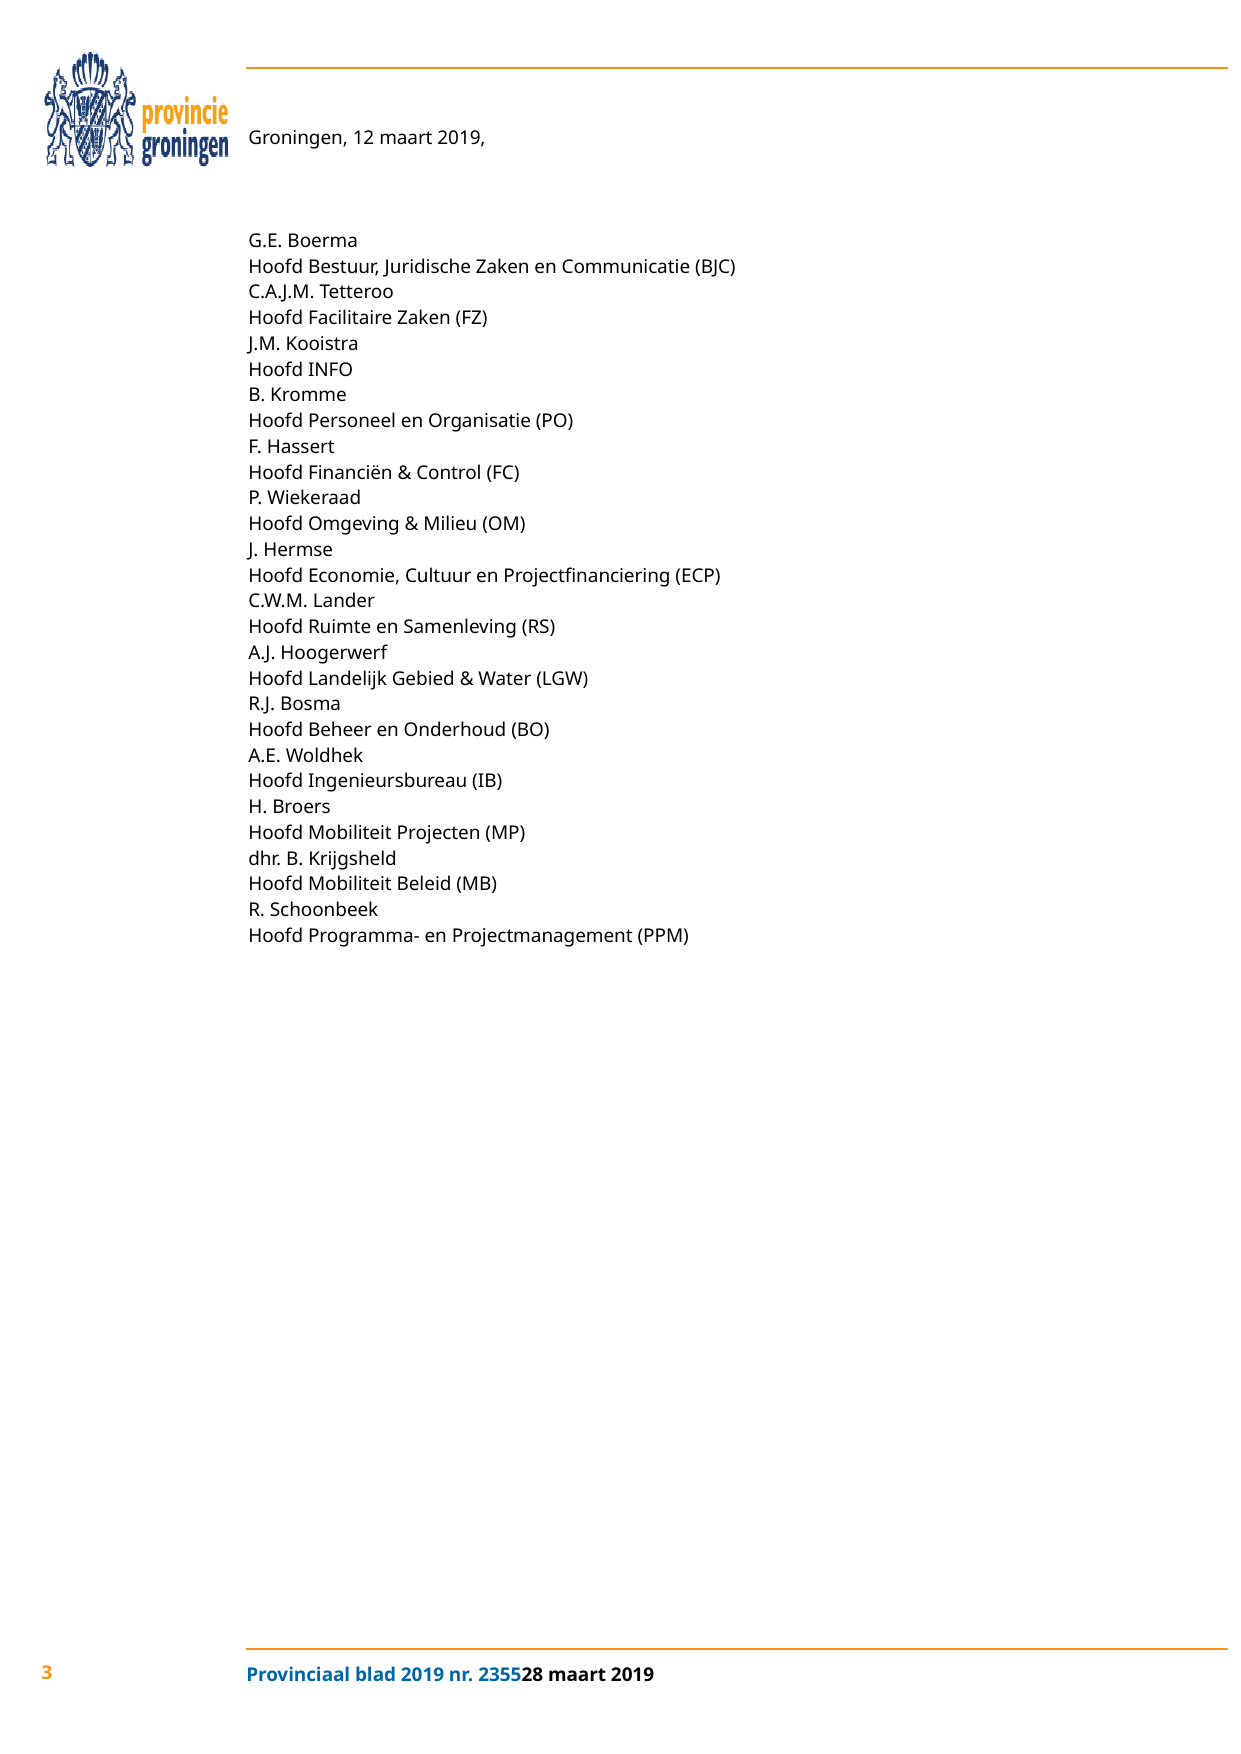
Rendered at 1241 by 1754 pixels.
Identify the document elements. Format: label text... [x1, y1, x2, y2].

text F. Hassert [248, 433, 1152, 459]
text Hoofd Economie, Cultuur en Projectfinanciering (ECP) [248, 562, 1152, 587]
text Hoofd Ingenieursbureau (IB) [248, 768, 1152, 793]
text C.W.M. Lander [248, 587, 1152, 613]
text A.E. Woldhek [248, 742, 1152, 768]
text J. Hermse [248, 536, 1152, 562]
text Hoofd Mobiliteit Projecten (MP) [248, 819, 1152, 845]
text J.M. Kooistra [248, 330, 1152, 356]
text Hoofd Landelijk Gebied & Water (LGW) [248, 665, 1152, 690]
picture [41, 47, 231, 172]
text C.A.J.M. Tetteroo [248, 279, 1152, 304]
text Hoofd Ruimte en Samenleving (RS) [248, 613, 1152, 639]
text P. Wiekeraad [248, 484, 1152, 510]
text Hoofd Programma- en Projectmanagement (PPM) [248, 922, 1152, 948]
text R.J. Bosma [248, 690, 1152, 716]
text Hoofd INFO [248, 356, 1152, 382]
text B. Kromme [248, 382, 1152, 407]
text Hoofd Beheer en Onderhoud (BO) [248, 716, 1152, 742]
text Hoofd Bestuur, Juridische Zaken en Communicatie (BJC) [248, 253, 1152, 279]
text Hoofd Personeel en Organisatie (PO) [248, 407, 1152, 433]
text Hoofd Mobiliteit Beleid (MB) [248, 871, 1152, 896]
text dhr. B. Krijgsheld [248, 845, 1152, 871]
text Hoofd Financiën & Control (FC) [248, 459, 1152, 484]
text H. Broers [248, 793, 1152, 819]
text Hoofd Omgeving & Milieu (OM) [248, 510, 1152, 536]
text R. Schoonbeek [248, 896, 1152, 922]
text Groningen, 12 maart 2019, [248, 124, 1152, 150]
text G.E. Boerma [248, 227, 1152, 253]
text Hoofd Facilitaire Zaken (FZ) [248, 304, 1152, 330]
text A.J. Hoogerwerf [248, 639, 1152, 665]
